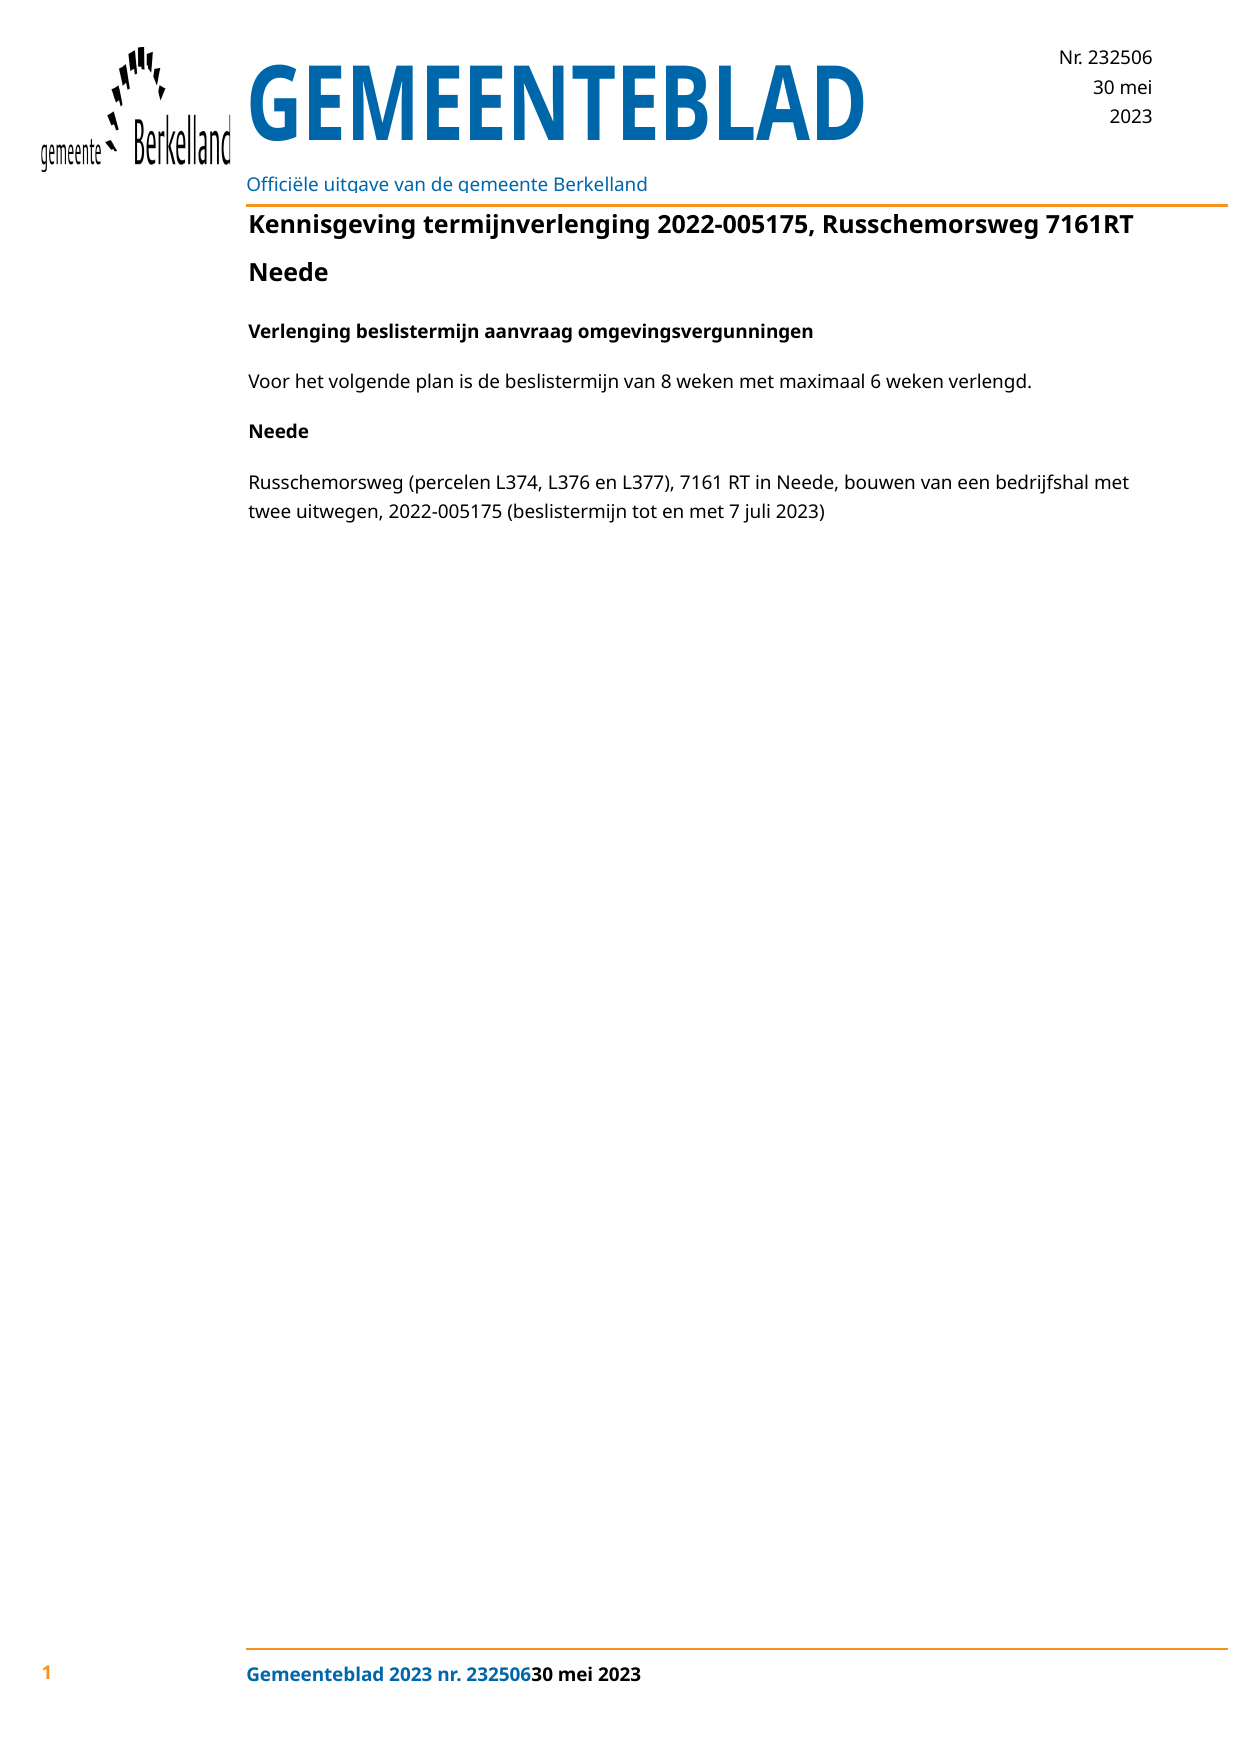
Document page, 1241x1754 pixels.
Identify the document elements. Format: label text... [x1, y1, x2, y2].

text Voor het volgende plan is de beslistermijn van 8 weken met maximaal 6 weken verlengd. [248, 368, 1152, 394]
text Verlenging beslistermijn aanvraag omgevingsvergunningen [248, 318, 1152, 344]
text Kennisgeving termijnverlenging 2022-005175, Russchemorsweg 7161RT Neede [248, 207, 1152, 288]
text Neede [248, 419, 1152, 444]
picture [41, 47, 231, 172]
text Russchemorsweg (percelen L374, L376 en L377), 7161 RT in Neede, bouwen van een bedrijfshal met twee uitwegen, 2022-005175 (beslistermijn tot en met 7 juli 2023) [248, 469, 1152, 524]
